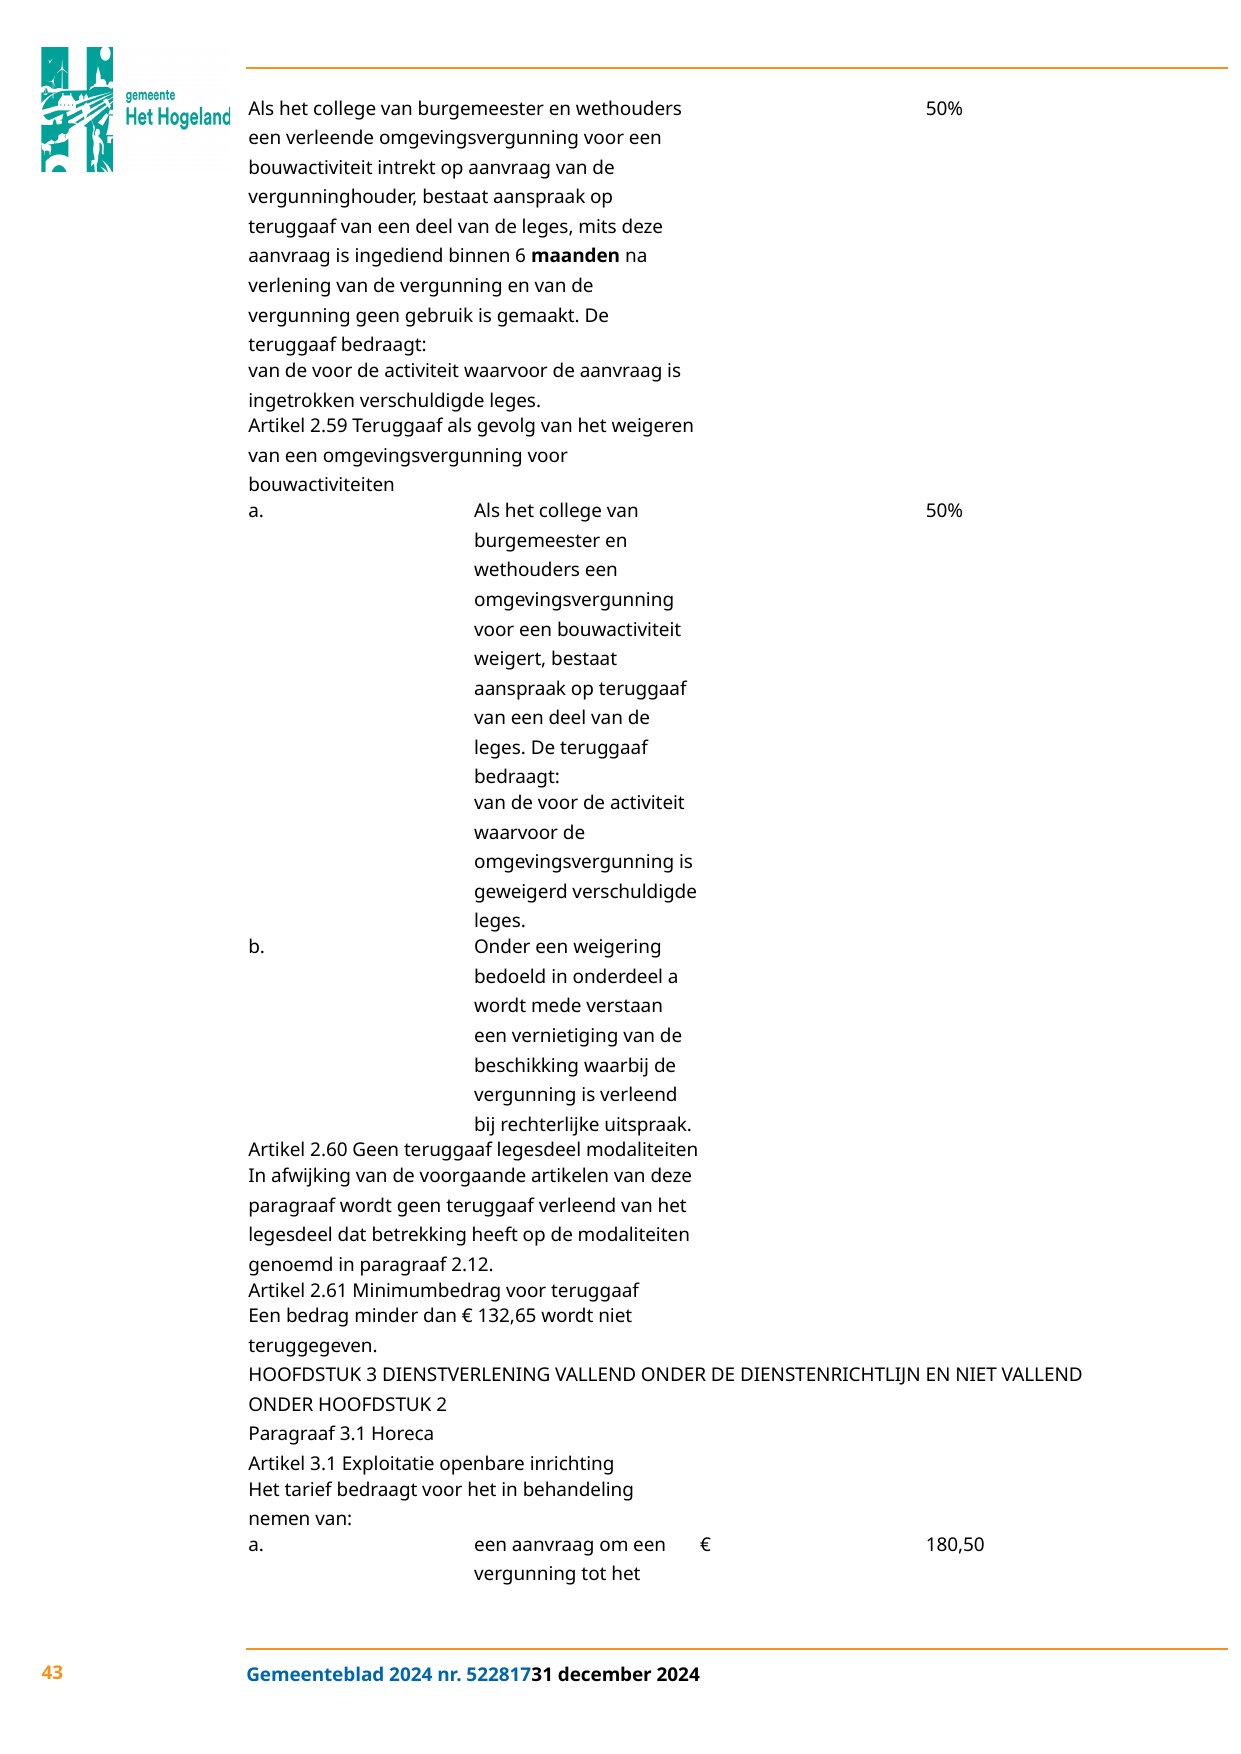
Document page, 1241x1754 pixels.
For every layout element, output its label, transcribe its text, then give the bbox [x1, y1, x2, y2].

table_cell [926, 413, 1152, 497]
table_cell [926, 1476, 1152, 1531]
picture [41, 47, 231, 172]
table_cell [700, 1163, 926, 1277]
table_header Artikel 3.1 Exploitatie openbare inrichting [248, 1450, 700, 1476]
table_cell Als het college van burgemeester en wethouders een omgevingsvergunning voor een bouwactiviteit weigert, bestaat aanspraak op teruggaaf van een deel van de leges. De teruggaaf bedraagt: [474, 498, 700, 789]
table_cell [700, 1277, 926, 1303]
table_cell [700, 934, 926, 1137]
table_cell 50% [926, 498, 1152, 789]
table_cell a. [248, 1531, 474, 1586]
table_cell [700, 357, 926, 412]
table_cell [926, 789, 1152, 933]
table_cell 180,50 [926, 1531, 1152, 1586]
table_cell [700, 95, 926, 357]
table_cell [700, 498, 926, 789]
table_cell een aanvraag om een vergunning tot het [474, 1531, 700, 1586]
table_cell b. [248, 934, 474, 1137]
table_cell van de voor de activiteit waarvoor de aanvraag is ingetrokken verschuldigde leges. [248, 357, 700, 412]
table_cell Onder een weigering bedoeld in onderdeel a wordt mede verstaan een vernietiging van de beschikking waarbij de vergunning is verleend bij rechterlijke uitspraak. [474, 934, 700, 1137]
text Paragraaf 3.1 Horeca [248, 1420, 1152, 1446]
table_cell [700, 1303, 926, 1358]
table_cell [926, 1163, 1152, 1277]
table_cell € [700, 1531, 926, 1586]
table_cell Artikel 2.60 Geen teruggaaf legesdeel modaliteiten [248, 1137, 700, 1162]
table_header [700, 1450, 926, 1476]
table_header [926, 1450, 1152, 1476]
table_cell [700, 789, 926, 933]
table_cell Het tarief bedraagt voor het in behandeling nemen van: [248, 1476, 700, 1531]
table_cell [926, 1137, 1152, 1162]
text HOOFDSTUK 3 DIENSTVERLENING VALLEND ONDER DE DIENSTENRICHTLIJN EN NIET VALLEND ONDER HOOFDSTUK 2 [248, 1361, 1152, 1416]
table_cell [700, 413, 926, 497]
table_cell [926, 357, 1152, 412]
table_cell 50% [926, 95, 1152, 357]
table_cell Als het college van burgemeester en wethouders een verleende omgevingsvergunning voor een bouwactiviteit intrekt op aanvraag van de vergunninghouder, bestaat aanspraak op teruggaaf van een deel van de leges, mits deze aanvraag is ingediend binnen 6 maanden na verlening van de vergunning en van de vergunning geen gebruik is gemaakt. De teruggaaf bedraagt: [248, 95, 700, 357]
table_cell Een bedrag minder dan € 132,65 wordt niet teruggegeven. [248, 1303, 700, 1358]
table_cell [700, 1137, 926, 1162]
table_cell In afwijking van de voorgaande artikelen van deze paragraaf wordt geen teruggaaf verleend van het legesdeel dat betrekking heeft op de modaliteiten genoemd in paragraaf 2.12. [248, 1163, 700, 1277]
table_cell Artikel 2.61 Minimumbedrag voor teruggaaf [248, 1277, 700, 1303]
table_cell van de voor de activiteit waarvoor de omgevingsvergunning is geweigerd verschuldigde leges. [474, 789, 700, 933]
table_cell Artikel 2.59 Teruggaaf als gevolg van het weigeren van een omgevingsvergunning voor bouwactiviteiten [248, 413, 700, 497]
table_cell [926, 934, 1152, 1137]
table_cell [926, 1277, 1152, 1303]
table_cell a. [248, 498, 474, 933]
table_cell [700, 1476, 926, 1531]
table_cell [926, 1303, 1152, 1358]
